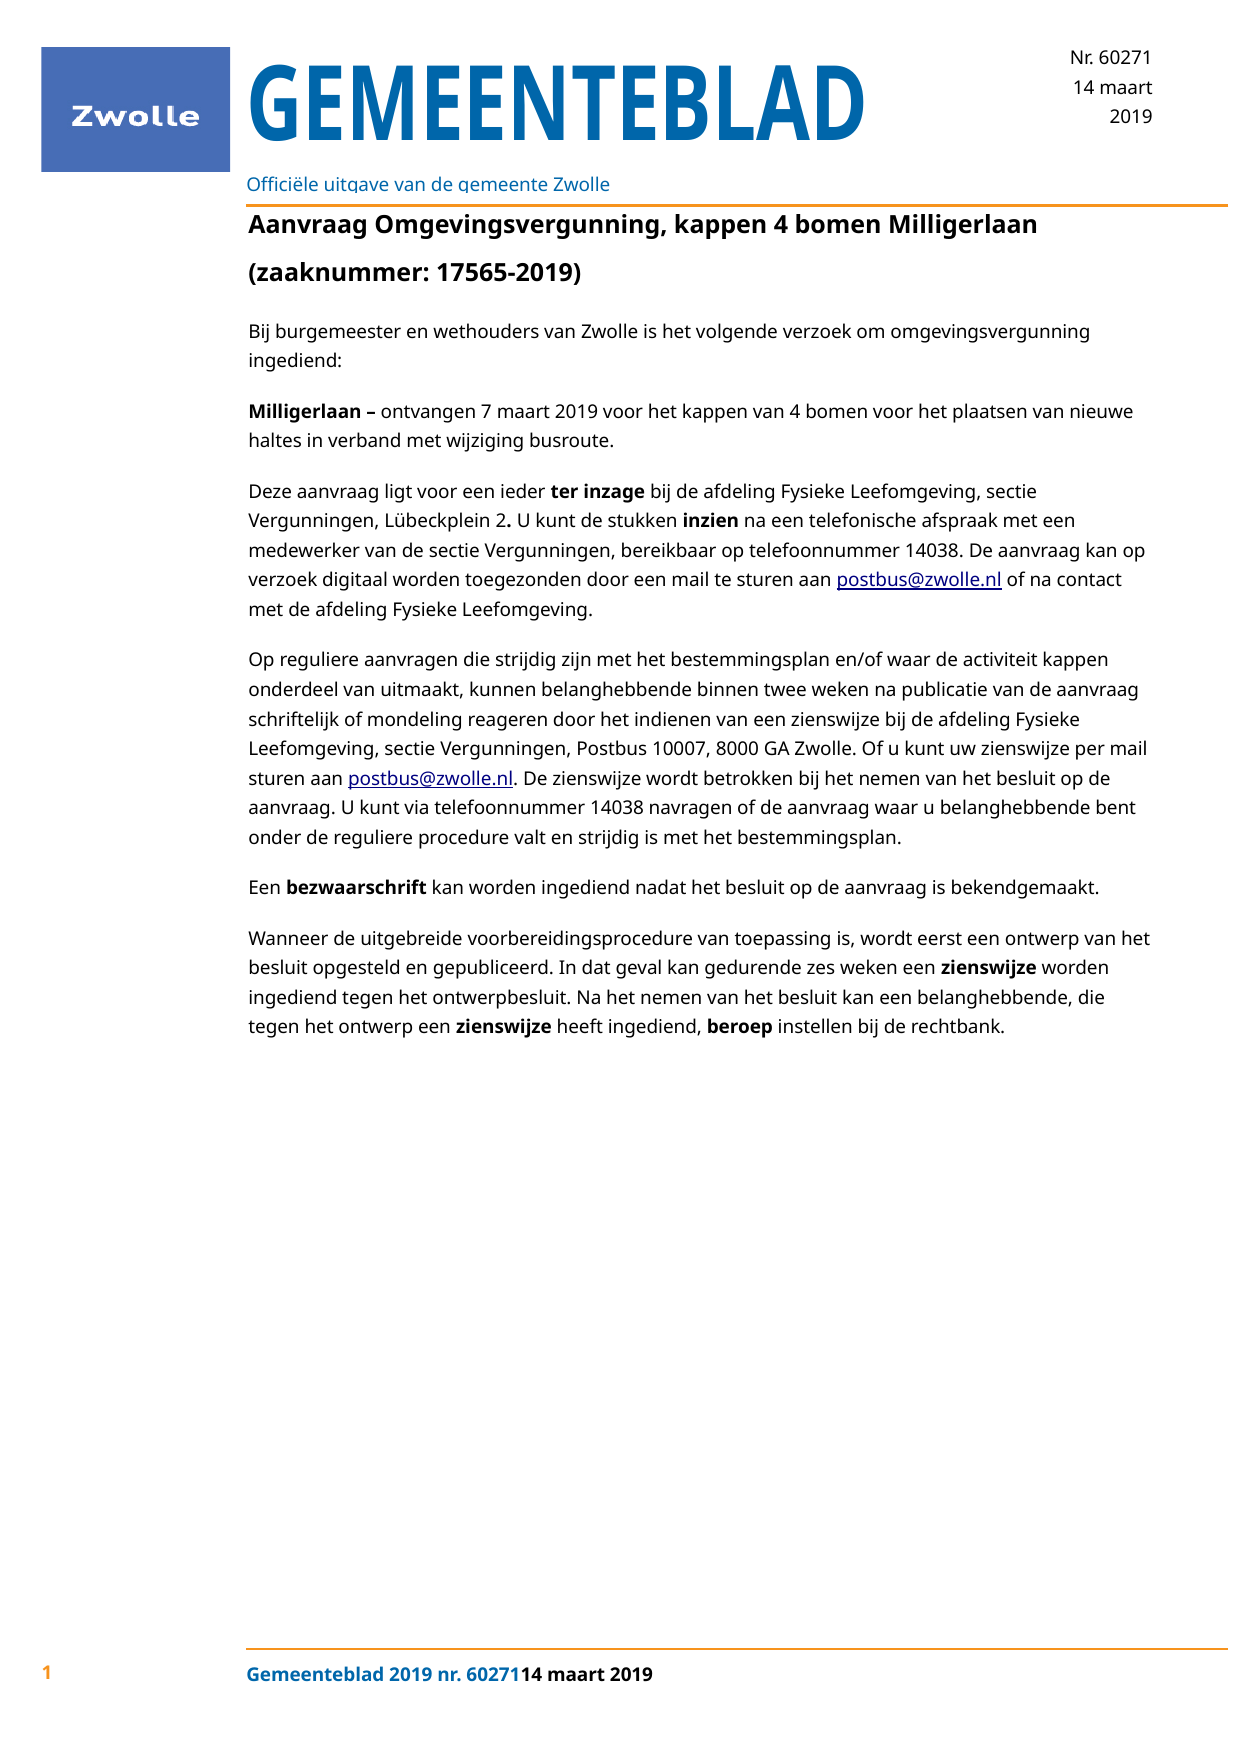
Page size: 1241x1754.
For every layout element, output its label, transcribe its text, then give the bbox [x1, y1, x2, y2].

text Bij burgemeester en wethouders van Zwolle is het volgende verzoek om omgevingsvergunning ingediend: [248, 318, 1152, 373]
text Op reguliere aanvragen die strijdig zijn met het bestemmingsplan en/of waar de activiteit kappen onderdeel van uitmaakt, kunnen belanghebbende binnen twee weken na publicatie van de aanvraag schriftelijk of mondeling reageren door het indienen van een zienswijze bij de afdeling Fysieke Leefomgeving, sectie Vergunningen, Postbus 10007, 8000 GA Zwolle. Of u kunt uw zienswijze per mail sturen aan postbus@zwolle.nl. De zienswijze wordt betrokken bij het nemen van het besluit op de aanvraag. U kunt via telefoonnummer 14038 navragen of de aanvraag waar u belanghebbende bent onder de reguliere procedure valt en strijdig is met het bestemmingsplan. [248, 647, 1152, 850]
text Aanvraag Omgevingsvergunning, kappen 4 bomen Milligerlaan (zaaknummer: 17565-2019) [248, 207, 1152, 288]
picture [41, 47, 231, 172]
text Milligerlaan – ontvangen 7 maart 2019 voor het kappen van 4 bomen voor het plaatsen van nieuwe haltes in verband met wijziging busroute. [248, 398, 1152, 453]
text Een bezwaarschrift kan worden ingediend nadat het besluit op de aanvraag is bekendgemaakt. [248, 874, 1152, 900]
text Wanneer de uitgebreide voorbereidingsprocedure van toepassing is, wordt eerst een ontwerp van het besluit opgesteld en gepubliceerd. In dat geval kan gedurende zes weken een zienswijze worden ingediend tegen het ontwerpbesluit. Na het nemen van het besluit kan een belanghebbende, die tegen het ontwerp een zienswijze heeft ingediend, beroep instellen bij de rechtbank. [248, 925, 1152, 1039]
text Deze aanvraag ligt voor een ieder ter inzage bij de afdeling Fysieke Leefomgeving, sectie Vergunningen, Lübeckplein 2. U kunt de stukken inzien na een telefonische afspraak met een medewerker van de sectie Vergunningen, bereikbaar op telefoonnummer 14038. De aanvraag kan op verzoek digitaal worden toegezonden door een mail te sturen aan postbus@zwolle.nl of na contact met de afdeling Fysieke Leefomgeving. [248, 478, 1152, 622]
